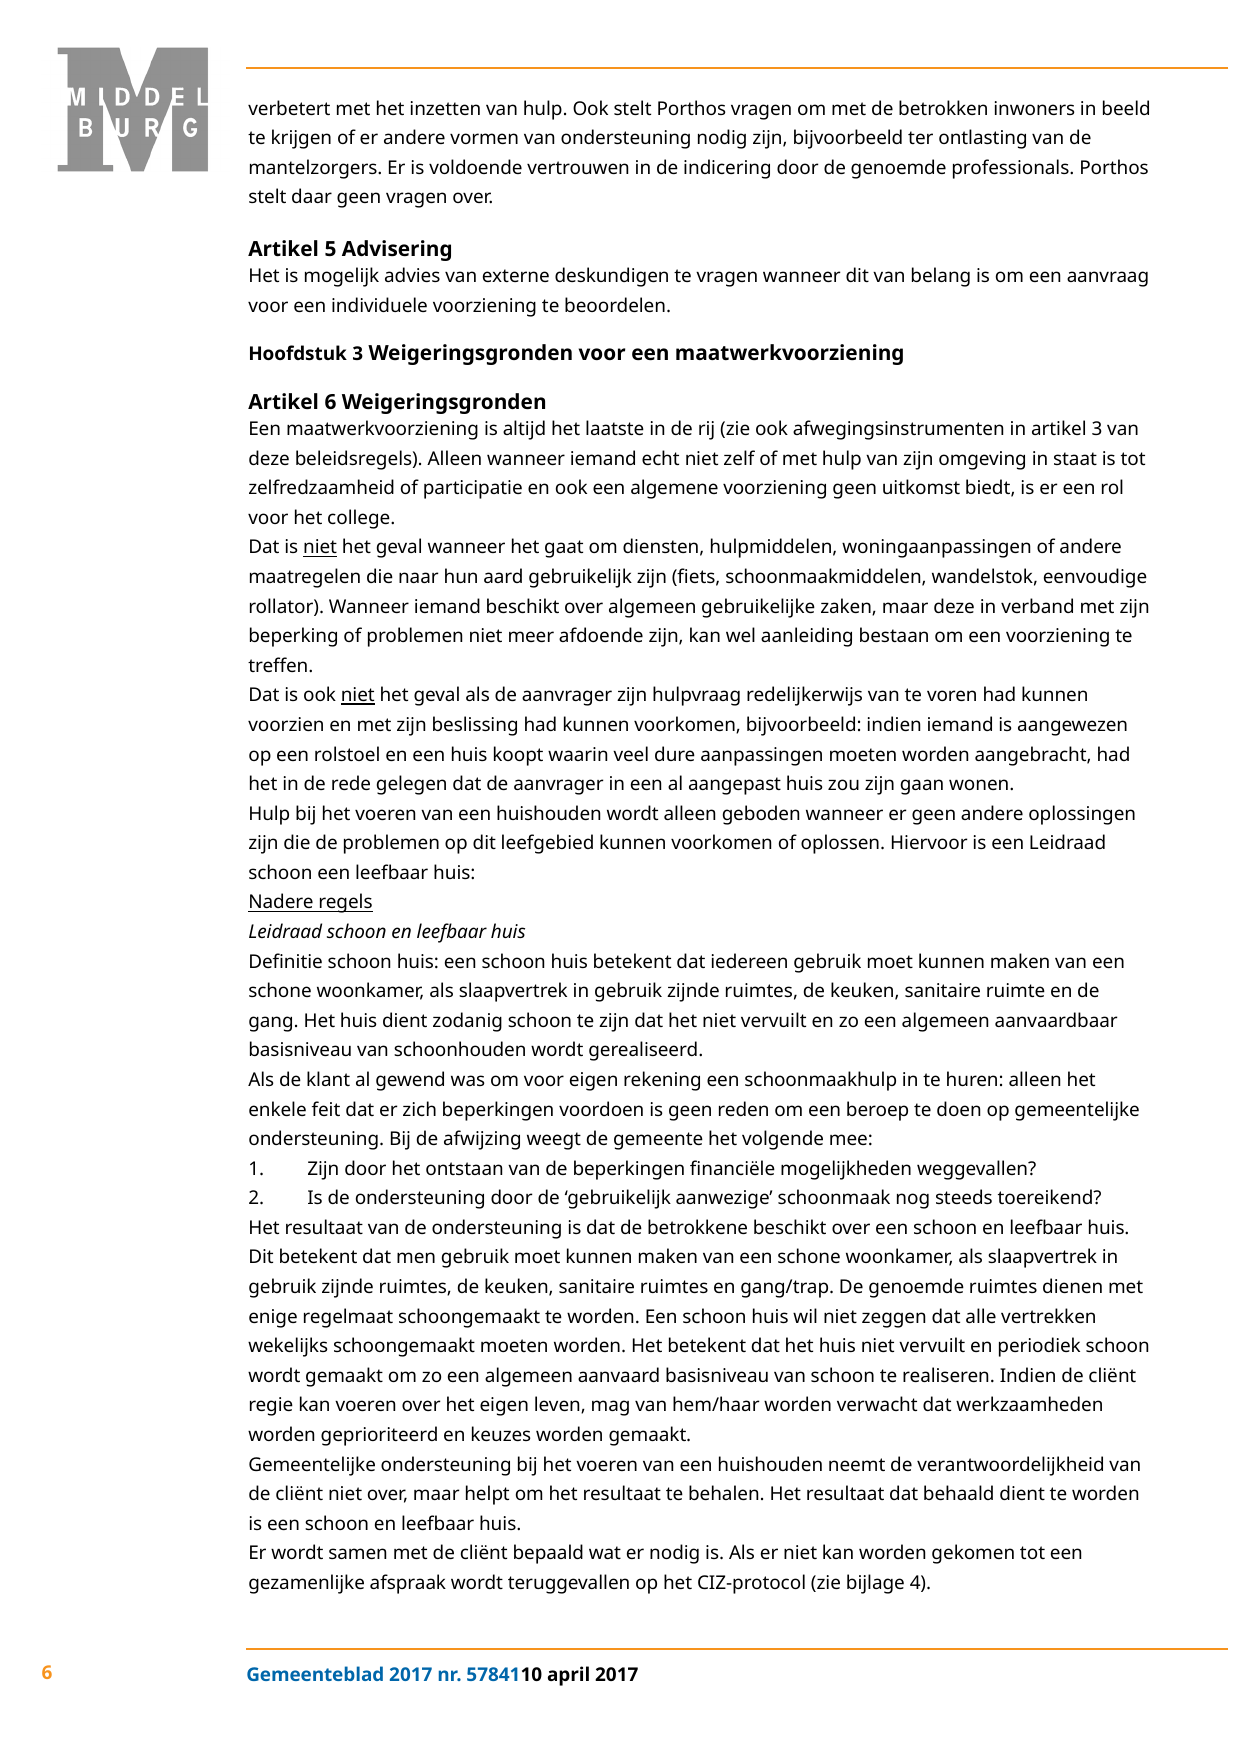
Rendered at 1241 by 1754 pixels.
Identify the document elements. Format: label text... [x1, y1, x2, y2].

text verbetert met het inzetten van hulp. Ook stelt Porthos vragen om met de betrokken inwoners in beeld te krijgen of er andere vormen van ondersteuning nodig zijn, bijvoorbeeld ter ontlasting van de mantelzorgers. Er is voldoende vertrouwen in de indicering door de genoemde professionals. Porthos stelt daar geen vragen over. [248, 95, 1152, 209]
text Artikel 6 Weigeringsgronden [248, 387, 1152, 415]
text Definitie schoon huis: een schoon huis betekent dat iedereen gebruik moet kunnen maken van een schone woonkamer, als slaapvertrek in gebruik zijnde ruimtes, de keuken, sanitaire ruimte en de gang. Het huis dient zodanig schoon te zijn dat het niet vervuilt en zo een algemeen aanvaardbaar basisniveau van schoonhouden wordt gerealiseerd. [248, 948, 1152, 1062]
text Dat is ook niet het geval als de aanvrager zijn hulpvraag redelijkerwijs van te voren had kunnen voorzien en met zijn beslissing had kunnen voorkomen, bijvoorbeeld: indien iemand is aangewezen op een rolstoel en een huis koopt waarin veel dure aanpassingen moeten worden aangebracht, had het in de rede gelegen dat de aanvrager in een al aangepast huis zou zijn gaan wonen. [248, 682, 1152, 796]
text Nadere regels [248, 889, 1152, 914]
text Hulp bij het voeren van een huishouden wordt alleen geboden wanneer er geen andere oplossingen zijn die de problemen op dit leefgebied kunnen voorkomen of oplossen. Hiervoor is een Leidraad schoon een leefbaar huis: [248, 800, 1152, 885]
text Een maatwerkvoorziening is altijd het laatste in de rij (zie ook afwegingsinstrumenten in artikel 3 van deze beleidsregels). Alleen wanneer iemand echt niet zelf of met hulp van zijn omgeving in staat is tot zelfredzaamheid of participatie en ook een algemene voorziening geen uitkomst biedt, is er een rol voor het college. [248, 415, 1152, 530]
text Leidraad schoon en leefbaar huis [248, 918, 1152, 944]
picture [41, 47, 231, 172]
text Gemeentelijke ondersteuning bij het voeren van een huishouden neemt de verantwoordelijkheid van de cliënt niet over, maar helpt om het resultaat te behalen. Het resultaat dat behaald dient te worden is een schoon en leefbaar huis. [248, 1451, 1152, 1536]
text Dat is niet het geval wanneer het gaat om diensten, hulpmiddelen, woningaanpassingen of andere maatregelen die naar hun aard gebruikelijk zijn (fiets, schoonmaakmiddelen, wandelstok, eenvoudige rollator). Wanneer iemand beschikt over algemeen gebruikelijke zaken, maar deze in verband met zijn beperking of problemen niet meer afdoende zijn, kan wel aanleiding bestaan om een voorziening te treffen. [248, 534, 1152, 678]
text Artikel 5 Advisering [248, 234, 1152, 262]
text Het is mogelijk advies van externe deskundigen te vragen wanneer dit van belang is om een aanvraag voor een individuele voorziening te beoordelen. [248, 262, 1152, 318]
text Het resultaat van de ondersteuning is dat de betrokkene beschikt over een schoon en leefbaar huis. Dit betekent dat men gebruik moet kunnen maken van een schone woonkamer, als slaapvertrek in gebruik zijnde ruimtes, de keuken, sanitaire ruimtes en gang/trap. De genoemde ruimtes dienen met enige regelmaat schoongemaakt te worden. Een schoon huis wil niet zeggen dat alle vertrekken wekelijks schoongemaakt moeten worden. Het betekent dat het huis niet vervuilt en periodiek schoon wordt gemaakt om zo een algemeen aanvaard basisniveau van schoon te realiseren. Indien de cliënt regie kan voeren over het eigen leven, mag van hem/haar worden verwacht dat werkzaamheden worden geprioriteerd en keuzes worden gemaakt. [248, 1214, 1152, 1447]
text Er wordt samen met de cliënt bepaald wat er nodig is. Als er niet kan worden gekomen tot een gezamenlijke afspraak wordt teruggevallen op het CIZ-protocol (zie bijlage 4). [248, 1539, 1152, 1595]
text Als de klant al gewend was om voor eigen rekening een schoonmaakhulp in te huren: alleen het enkele feit dat er zich beperkingen voordoen is geen reden om een beroep te doen op gemeentelijke ondersteuning. Bij de afwijzing weegt de gemeente het volgende mee: [248, 1066, 1152, 1151]
list Is de ondersteuning door de ‘gebruikelijk aanwezige’ schoonmaak nog steeds toereikend? [248, 1184, 1152, 1210]
list Zijn door het ontstaan van de beperkingen financiële mogelijkheden weggevallen? [248, 1155, 1152, 1181]
text Hoofdstuk 3 Weigeringsgronden voor een maatwerkvoorziening [248, 338, 1152, 366]
